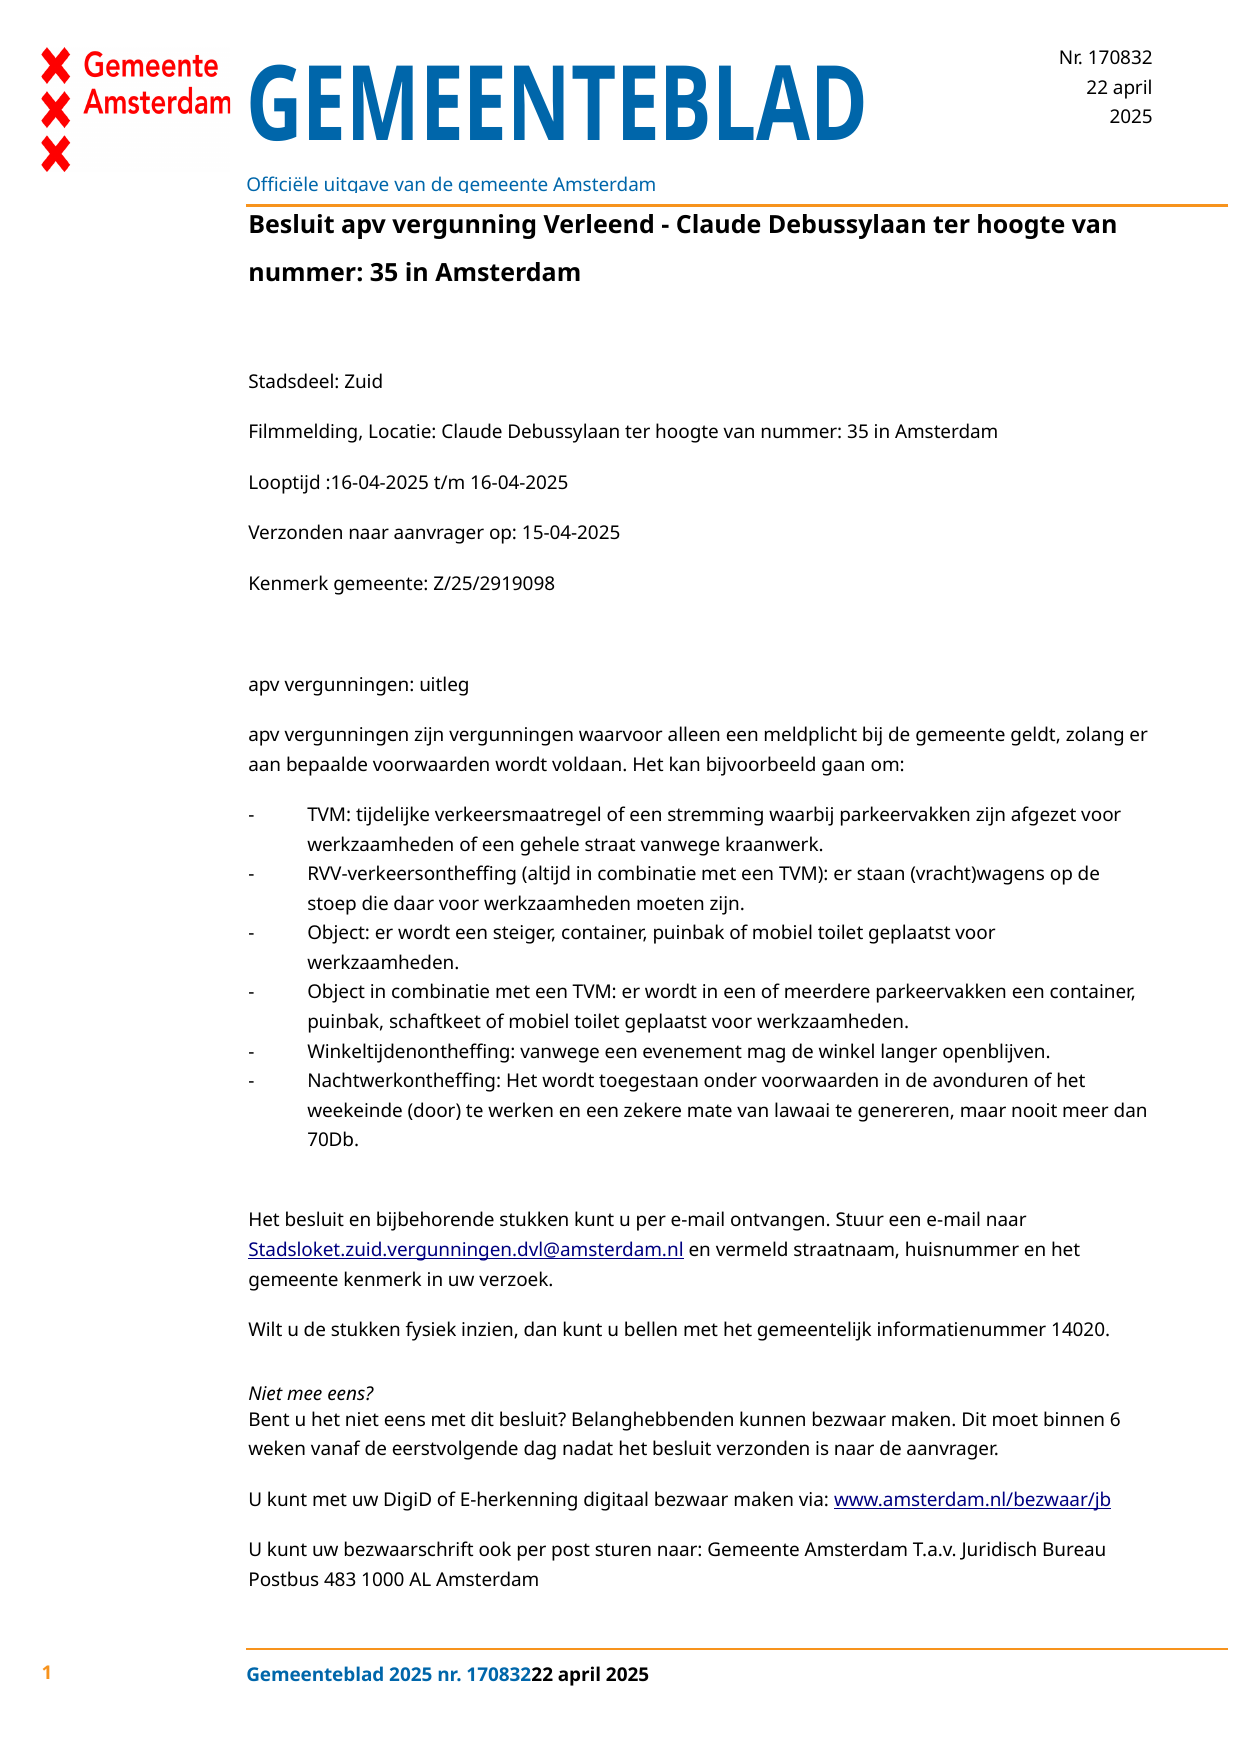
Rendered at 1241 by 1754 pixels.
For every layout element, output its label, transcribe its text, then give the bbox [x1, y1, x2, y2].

list Object: er wordt een steiger, container, puinbak of mobiel toilet geplaatst voor werkzaamheden. [248, 919, 1152, 975]
text Kenmerk gemeente: Z/25/2919098 [248, 570, 1152, 596]
list RVV-verkeersontheffing (altijd in combinatie met een TVM): er staan (vracht)wagens op de stoep die daar voor werkzaamheden moeten zijn. [248, 860, 1152, 916]
list Object in combinatie met een TVM: er wordt in een of meerdere parkeervakken een container, puinbak, schaftkeet of mobiel toilet geplaatst voor werkzaamheden. [248, 979, 1152, 1034]
text Wilt u de stukken fysiek inzien, dan kunt u bellen met het gemeentelijk informatienummer 14020. [248, 1316, 1152, 1342]
text Looptijd :16-04-2025 t/m 16-04-2025 [248, 469, 1152, 495]
text Niet mee eens? [248, 1380, 1152, 1406]
text Stadsdeel: Zuid [248, 368, 1152, 394]
text U kunt uw bezwaarschrift ook per post sturen naar: Gemeente Amsterdam T.a.v. Juridisch Bureau Postbus 483 1000 AL Amsterdam [248, 1536, 1152, 1592]
text Bent u het niet eens met dit besluit? Belanghebbenden kunnen bezwaar maken. Dit moet binnen 6 weken vanaf de eerstvolgende dag nadat het besluit verzonden is naar de aanvrager. [248, 1406, 1152, 1461]
text apv vergunningen zijn vergunningen waarvoor alleen een meldplicht bij de gemeente geldt, zolang er aan bepaalde voorwaarden wordt voldaan. Het kan bijvoorbeeld gaan om: [248, 721, 1152, 777]
text U kunt met uw DigiD of E-herkenning digitaal bezwaar maken via: www.amsterdam.nl/bezwaar/jb [248, 1486, 1152, 1512]
list Nachtwerkontheffing: Het wordt toegestaan onder voorwaarden in de avonduren of het weekeinde (door) te werken en een zekere mate van lawaai te genereren, maar nooit meer dan 70Db. [248, 1067, 1152, 1152]
list TVM: tijdelijke verkeersmaatregel of een stremming waarbij parkeervakken zijn afgezet voor werkzaamheden of een gehele straat vanwege kraanwerk. [248, 801, 1152, 857]
text Filmmelding, Locatie: Claude Debussylaan ter hoogte van nummer: 35 in Amsterdam [248, 419, 1152, 444]
picture [41, 47, 231, 172]
text Verzonden naar aanvrager op: 15-04-2025 [248, 519, 1152, 545]
text Het besluit en bijbehorende stukken kunt u per e-mail ontvangen. Stuur een e-mail naar Stadsloket.zuid.vergunningen.dvl@amsterdam.nl en vermeld straatnaam, huisnummer en het gemeente kenmerk in uw verzoek. [248, 1207, 1152, 1292]
text apv vergunningen: uitleg [248, 671, 1152, 697]
list Winkeltijdenontheffing: vanwege een evenement mag de winkel langer openblijven. [248, 1038, 1152, 1064]
text Besluit apv vergunning Verleend - Claude Debussylaan ter hoogte van nummer: 35 in Amsterdam [248, 207, 1152, 288]
